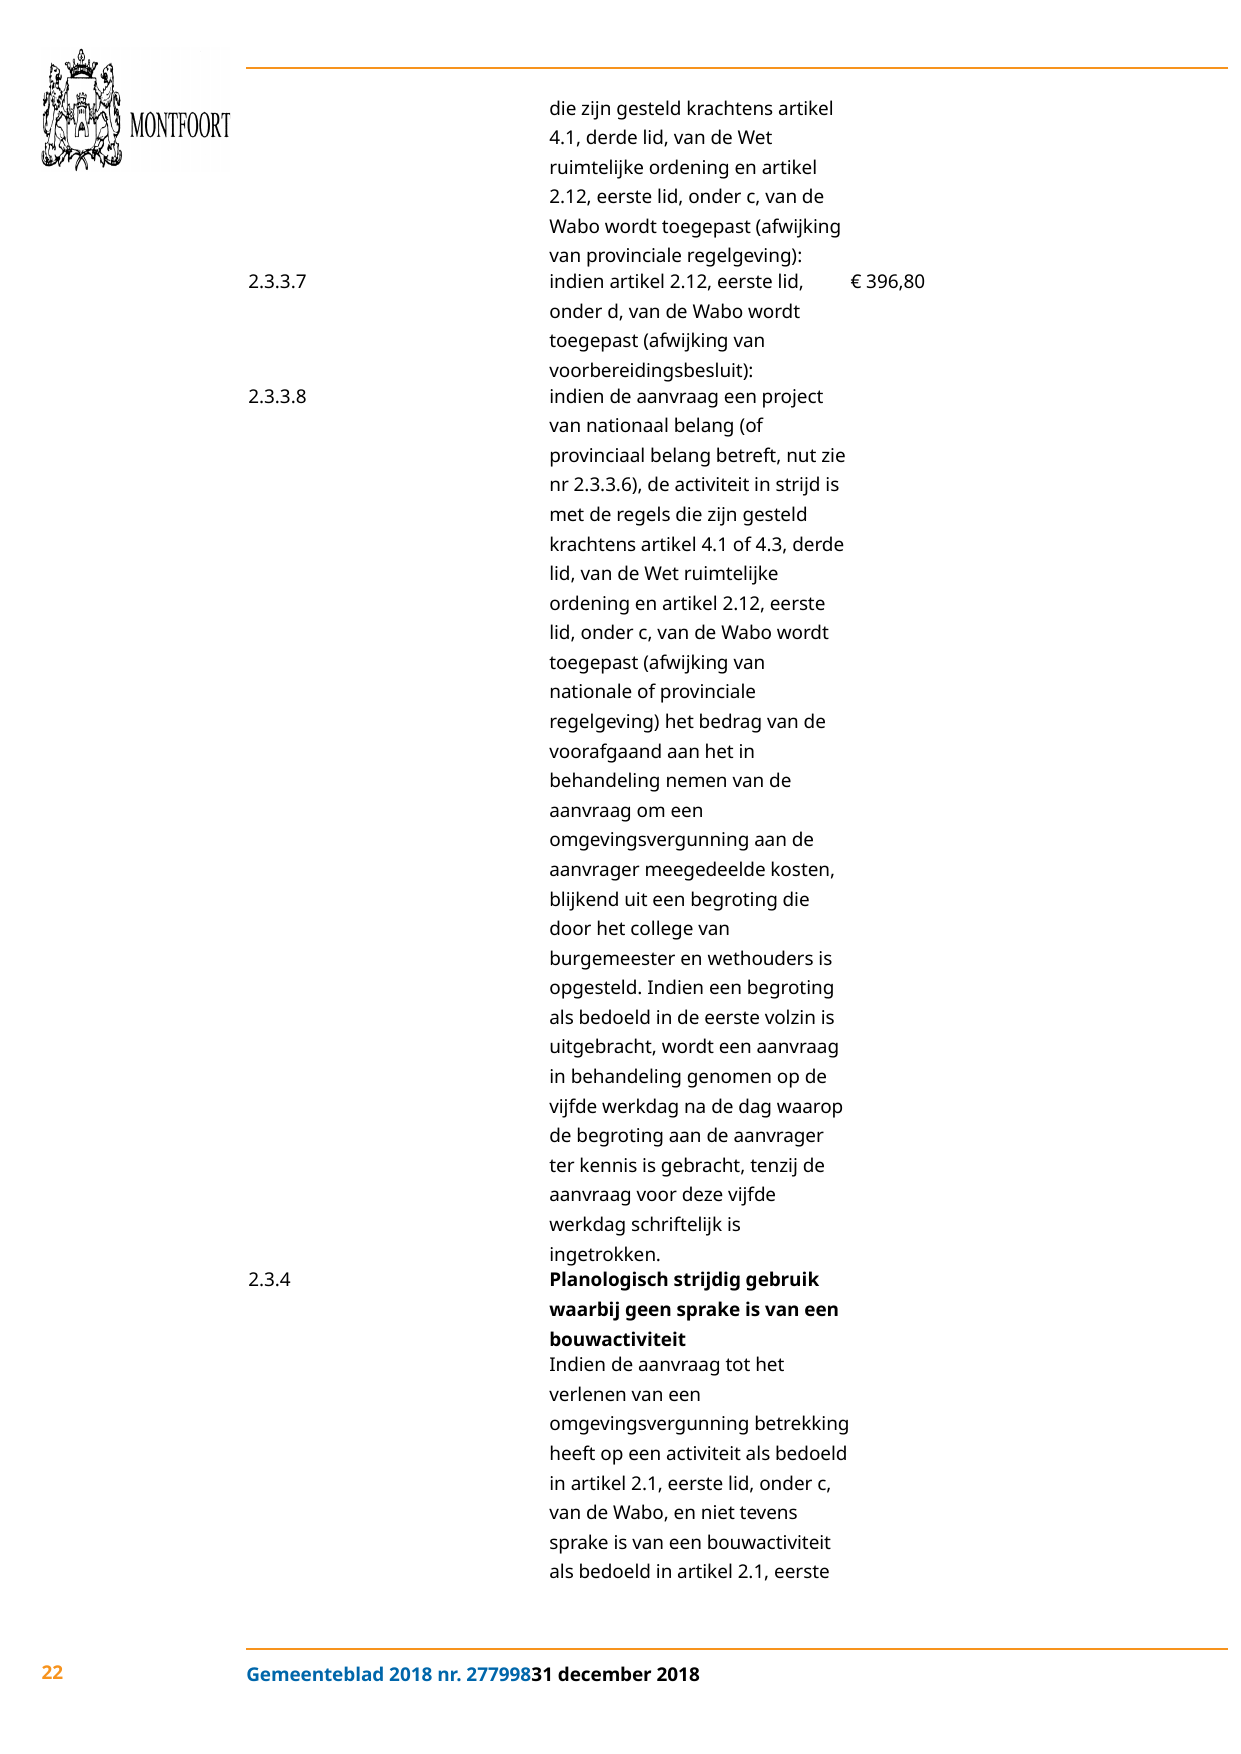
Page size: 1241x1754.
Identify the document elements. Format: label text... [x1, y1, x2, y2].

table_cell Planologisch strijdig gebruik waarbij geen sprake is van een bouwactiviteit [549, 1267, 850, 1351]
picture [41, 47, 231, 172]
table_cell [850, 1351, 1152, 1584]
table_cell 2.3.3.7 [248, 269, 549, 383]
table_cell indien artikel 2.12, eerste lid, onder d, van de Wabo wordt toegepast (afwijking van voorbereidingsbesluit): [549, 269, 850, 383]
table_cell [850, 383, 1152, 1267]
table_cell 2.3.3.8 [248, 383, 549, 1267]
table_cell 2.3.4 [248, 1267, 549, 1351]
table_cell [850, 1267, 1152, 1351]
table_cell [248, 95, 549, 268]
table_cell die zijn gesteld krachtens artikel 4.1, derde lid, van de Wet ruimtelijke ordening en artikel 2.12, eerste lid, onder c, van de Wabo wordt toegepast (afwijking van provinciale regelgeving): [549, 95, 850, 268]
table_cell [850, 95, 1152, 268]
table_cell Indien de aanvraag tot het verlenen van een omgevingsvergunning betrekking heeft op een activiteit als bedoeld in artikel 2.1, eerste lid, onder c, van de Wabo, en niet tevens sprake is van een bouwactiviteit als bedoeld in artikel 2.1, eerste [549, 1351, 850, 1584]
table_cell indien de aanvraag een project van nationaal belang (of provinciaal belang betreft, nut zie nr 2.3.3.6), de activiteit in strijd is met de regels die zijn gesteld krachtens artikel 4.1 of 4.3, derde lid, van de Wet ruimtelijke ordening en artikel 2.12, eerste lid, onder c, van de Wabo wordt toegepast (afwijking van nationale of provinciale regelgeving) het bedrag van de voorafgaand aan het in behandeling nemen van de aanvraag om een omgevingsvergunning aan de aanvrager meegedeelde kosten, blijkend uit een begroting die door het college van burgemeester en wethouders is opgesteld. Indien een begroting als bedoeld in de eerste volzin is uitgebracht, wordt een aanvraag in behandeling genomen op de vijfde werkdag na de dag waarop de begroting aan de aanvrager ter kennis is gebracht, tenzij de aanvraag voor deze vijfde werkdag schriftelijk is ingetrokken. [549, 383, 850, 1267]
table_cell [248, 1351, 549, 1584]
table_cell € 396,80 [850, 269, 1152, 383]
